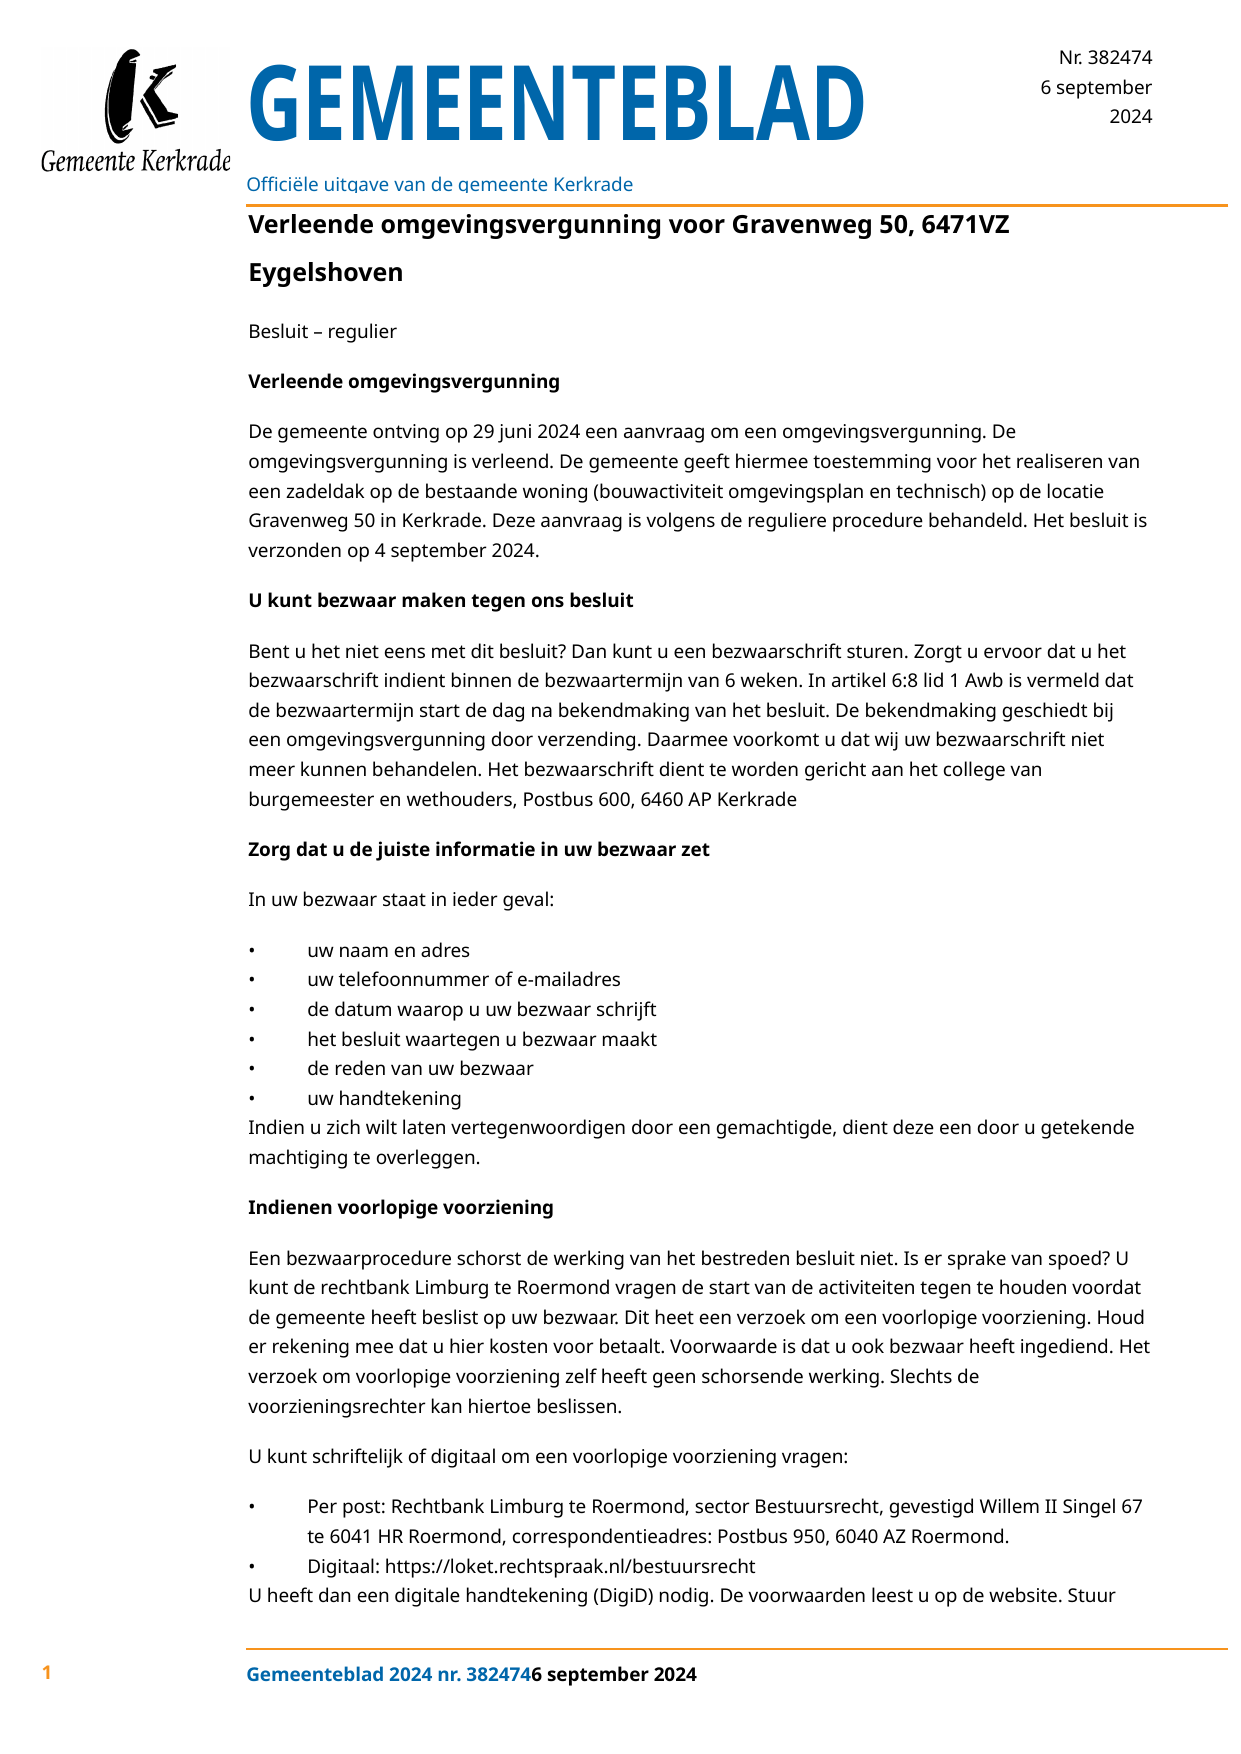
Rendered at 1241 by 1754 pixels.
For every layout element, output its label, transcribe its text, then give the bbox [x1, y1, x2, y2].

text Een bezwaarprocedure schorst de werking van het bestreden besluit niet. Is er sprake van spoed? U kunt de rechtbank Limburg te Roermond vragen de start van de activiteiten tegen te houden voordat de gemeente heeft beslist op uw bezwaar. Dit heet een verzoek om een voorlopige voorziening. Houd er rekening mee dat u hier kosten voor betaalt. Voorwaarde is dat u ook bezwaar heeft ingediend. Het verzoek om voorlopige voorziening zelf heeft geen schorsende werking. Slechts de voorzieningsrechter kan hiertoe beslissen. [248, 1245, 1152, 1419]
text In uw bezwaar staat in ieder geval: [248, 887, 1152, 912]
list Digitaal: https://loket.rechtspraak.nl/bestuursrecht [248, 1553, 1152, 1579]
text U heeft dan een digitale handtekening (DigiD) nodig. De voorwaarden leest u op de website. Stuur [248, 1582, 1152, 1608]
list de datum waarop u uw bezwaar schrijft [248, 996, 1152, 1022]
text Indienen voorlopige voorziening [248, 1194, 1152, 1220]
text Besluit – regulier [248, 318, 1152, 344]
text Indien u zich wilt laten vertegenwoordigen door een gemachtigde, dient deze een door u getekende machtiging te overleggen. [248, 1114, 1152, 1170]
text U kunt schriftelijk of digitaal om een voorlopige voorziening vragen: [248, 1443, 1152, 1469]
list de reden van uw bezwaar [248, 1055, 1152, 1081]
picture [41, 47, 231, 172]
list uw handtekening [248, 1085, 1152, 1111]
list uw telefoonnummer of e-mailadres [248, 967, 1152, 992]
text U kunt bezwaar maken tegen ons besluit [248, 587, 1152, 613]
list het besluit waartegen u bezwaar maakt [248, 1026, 1152, 1052]
text Bent u het niet eens met dit besluit? Dan kunt u een bezwaarschrift sturen. Zorgt u ervoor dat u het bezwaarschrift indient binnen de bezwaartermijn van 6 weken. In artikel 6:8 lid 1 Awb is vermeld dat de bezwaartermijn start de dag na bekendmaking van het besluit. De bekendmaking geschiedt bij een omgevingsvergunning door verzending. Daarmee voorkomt u dat wij uw bezwaarschrift niet meer kunnen behandelen. Het bezwaarschrift dient te worden gericht aan het college van burgemeester en wethouders, Postbus 600, 6460 AP Kerkrade [248, 638, 1152, 812]
list Per post: Rechtbank Limburg te Roermond, sector Bestuursrecht, gevestigd Willem II Singel 67 te 6041 HR Roermond, correspondentieadres: Postbus 950, 6040 AZ Roermond. [248, 1494, 1152, 1549]
list uw naam en adres [248, 937, 1152, 963]
text Verleende omgevingsvergunning voor Gravenweg 50, 6471VZ Eygelshoven [248, 207, 1152, 288]
text Verleende omgevingsvergunning [248, 368, 1152, 394]
text De gemeente ontving op 29 juni 2024 een aanvraag om een omgevingsvergunning. De omgevingsvergunning is verleend. De gemeente geeft hiermee toestemming voor het realiseren van een zadeldak op de bestaande woning (bouwactiviteit omgevingsplan en technisch) op de locatie Gravenweg 50 in Kerkrade. Deze aanvraag is volgens de reguliere procedure behandeld. Het besluit is verzonden op 4 september 2024. [248, 419, 1152, 563]
text Zorg dat u de juiste informatie in uw bezwaar zet [248, 836, 1152, 862]
